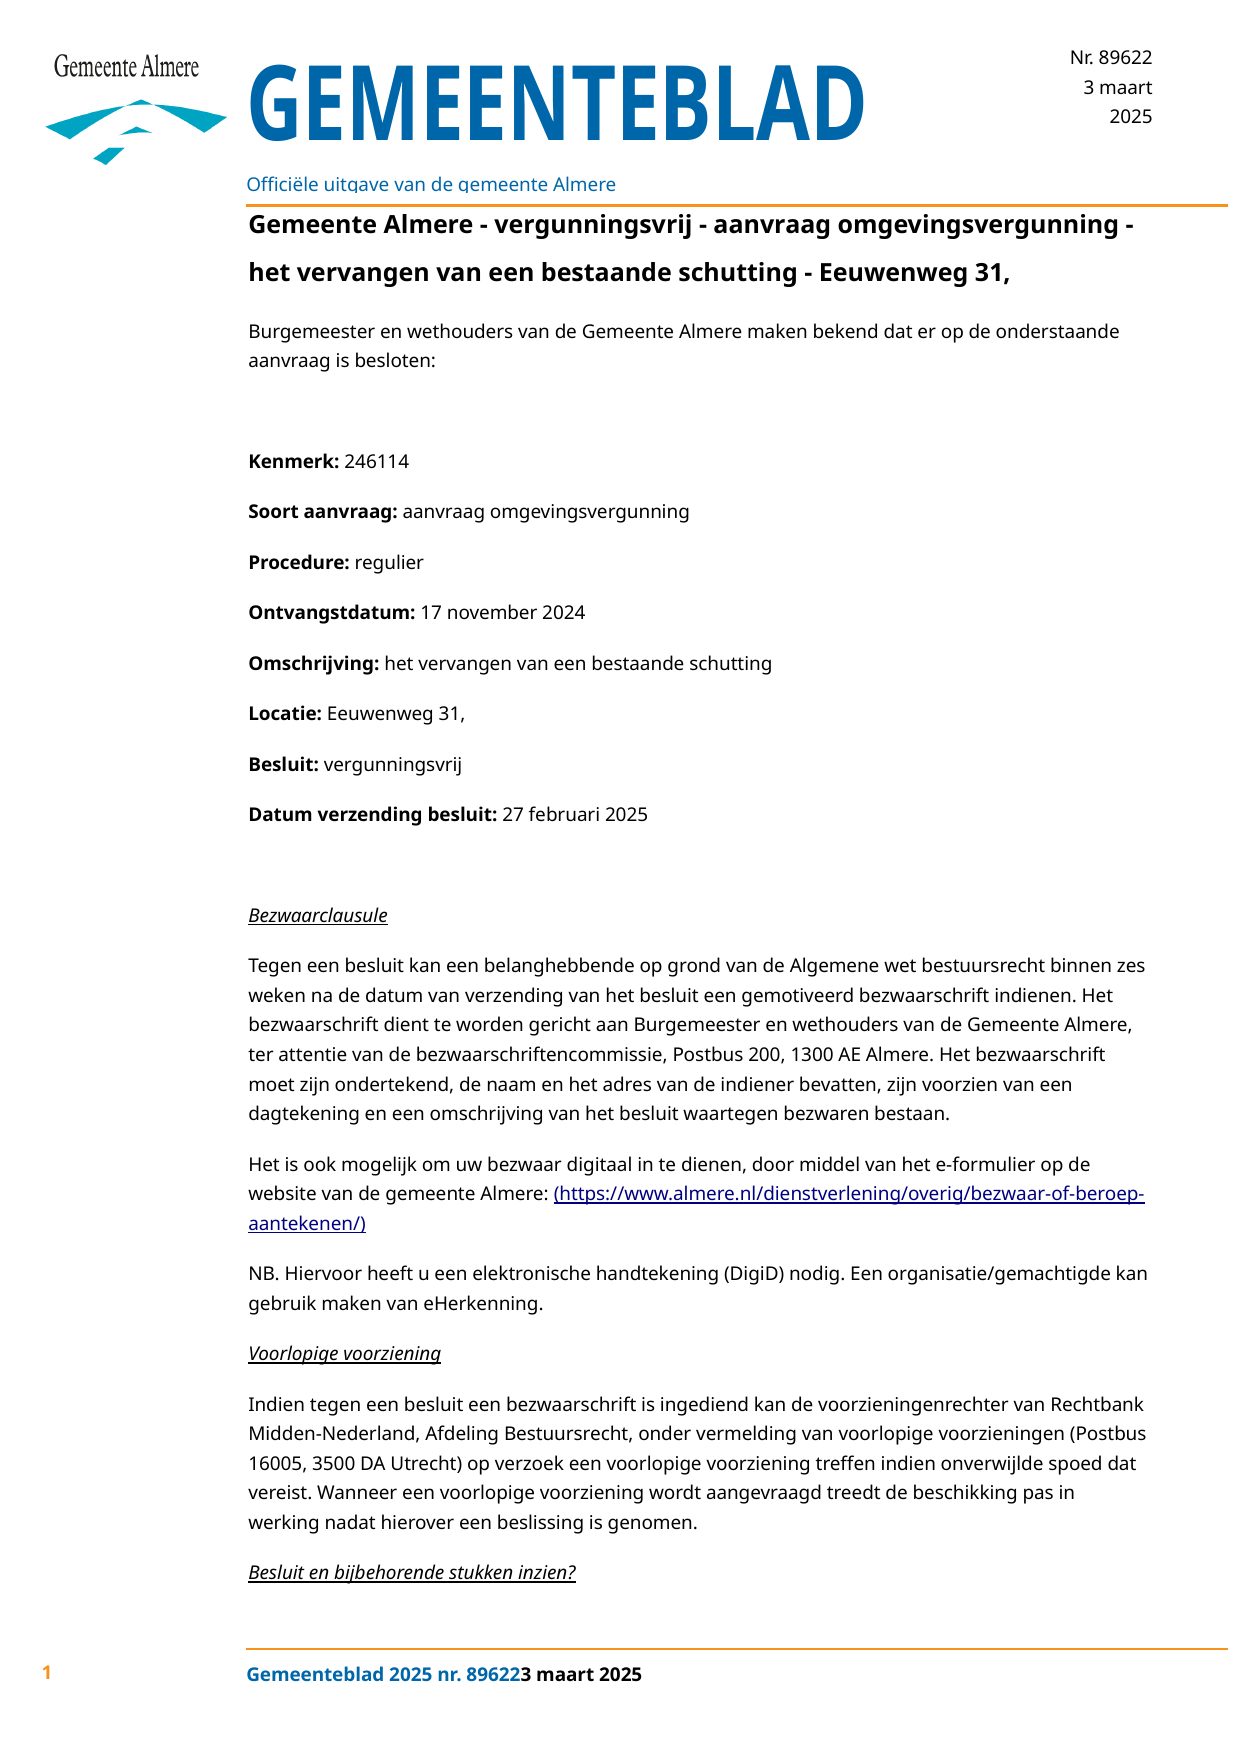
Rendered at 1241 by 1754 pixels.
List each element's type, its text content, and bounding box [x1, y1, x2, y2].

text Locatie: Eeuwenweg 31, [248, 700, 1152, 726]
text Gemeente Almere - vergunningsvrij - aanvraag omgevingsvergunning - het vervangen van een bestaande schutting - Eeuwenweg 31, [248, 207, 1152, 288]
text Soort aanvraag: aanvraag omgevingsvergunning [248, 499, 1152, 524]
text Ontvangstdatum: 17 november 2024 [248, 599, 1152, 625]
text Datum verzending besluit: 27 februari 2025 [248, 801, 1152, 827]
text Het is ook mogelijk om uw bezwaar digitaal in te dienen, door middel van het e-formulier op de website van de gemeente Almere: (https://www.almere.nl/dienstverlening/overig/bezwaar-of-beroep-aantekenen/) [248, 1151, 1152, 1236]
text NB. Hiervoor heeft u een elektronische handtekening (DigiD) nodig. Een organisatie/gemachtigde kan gebruik maken van eHerkenning. [248, 1260, 1152, 1316]
text Besluit: vergunningsvrij [248, 751, 1152, 777]
text Voorlopige voorziening [248, 1340, 1152, 1366]
text Burgemeester en wethouders van de Gemeente Almere maken bekend dat er op de onderstaande aanvraag is besloten: [248, 318, 1152, 373]
picture [41, 47, 231, 172]
text Besluit en bijbehorende stukken inzien? [248, 1559, 1152, 1585]
text Procedure: regulier [248, 549, 1152, 575]
text Omschrijving: het vervangen van een bestaande schutting [248, 650, 1152, 676]
text Indien tegen een besluit een bezwaarschrift is ingediend kan de voorzieningenrechter van Rechtbank Midden-Nederland, Afdeling Bestuursrecht, onder vermelding van voorlopige voorzieningen (Postbus 16005, 3500 DA Utrecht) op verzoek een voorlopige voorziening treffen indien onverwijlde spoed dat vereist. Wanneer een voorlopige voorziening wordt aangevraagd treedt de beschikking pas in werking nadat hierover een beslissing is genomen. [248, 1391, 1152, 1535]
text Tegen een besluit kan een belanghebbende op grond van de Algemene wet bestuursrecht binnen zes weken na de datum van verzending van het besluit een gemotiveerd bezwaarschrift indienen. Het bezwaarschrift dient te worden gericht aan Burgemeester en wethouders van de Gemeente Almere, ter attentie van de bezwaarschriftencommissie, Postbus 200, 1300 AE Almere. Het bezwaarschrift moet zijn ondertekend, de naam en het adres van de indiener bevatten, zijn voorzien van een dagtekening en een omschrijving van het besluit waartegen bezwaren bestaan. [248, 952, 1152, 1126]
text Bezwaarclausule [248, 902, 1152, 928]
text Kenmerk: 246114 [248, 448, 1152, 474]
